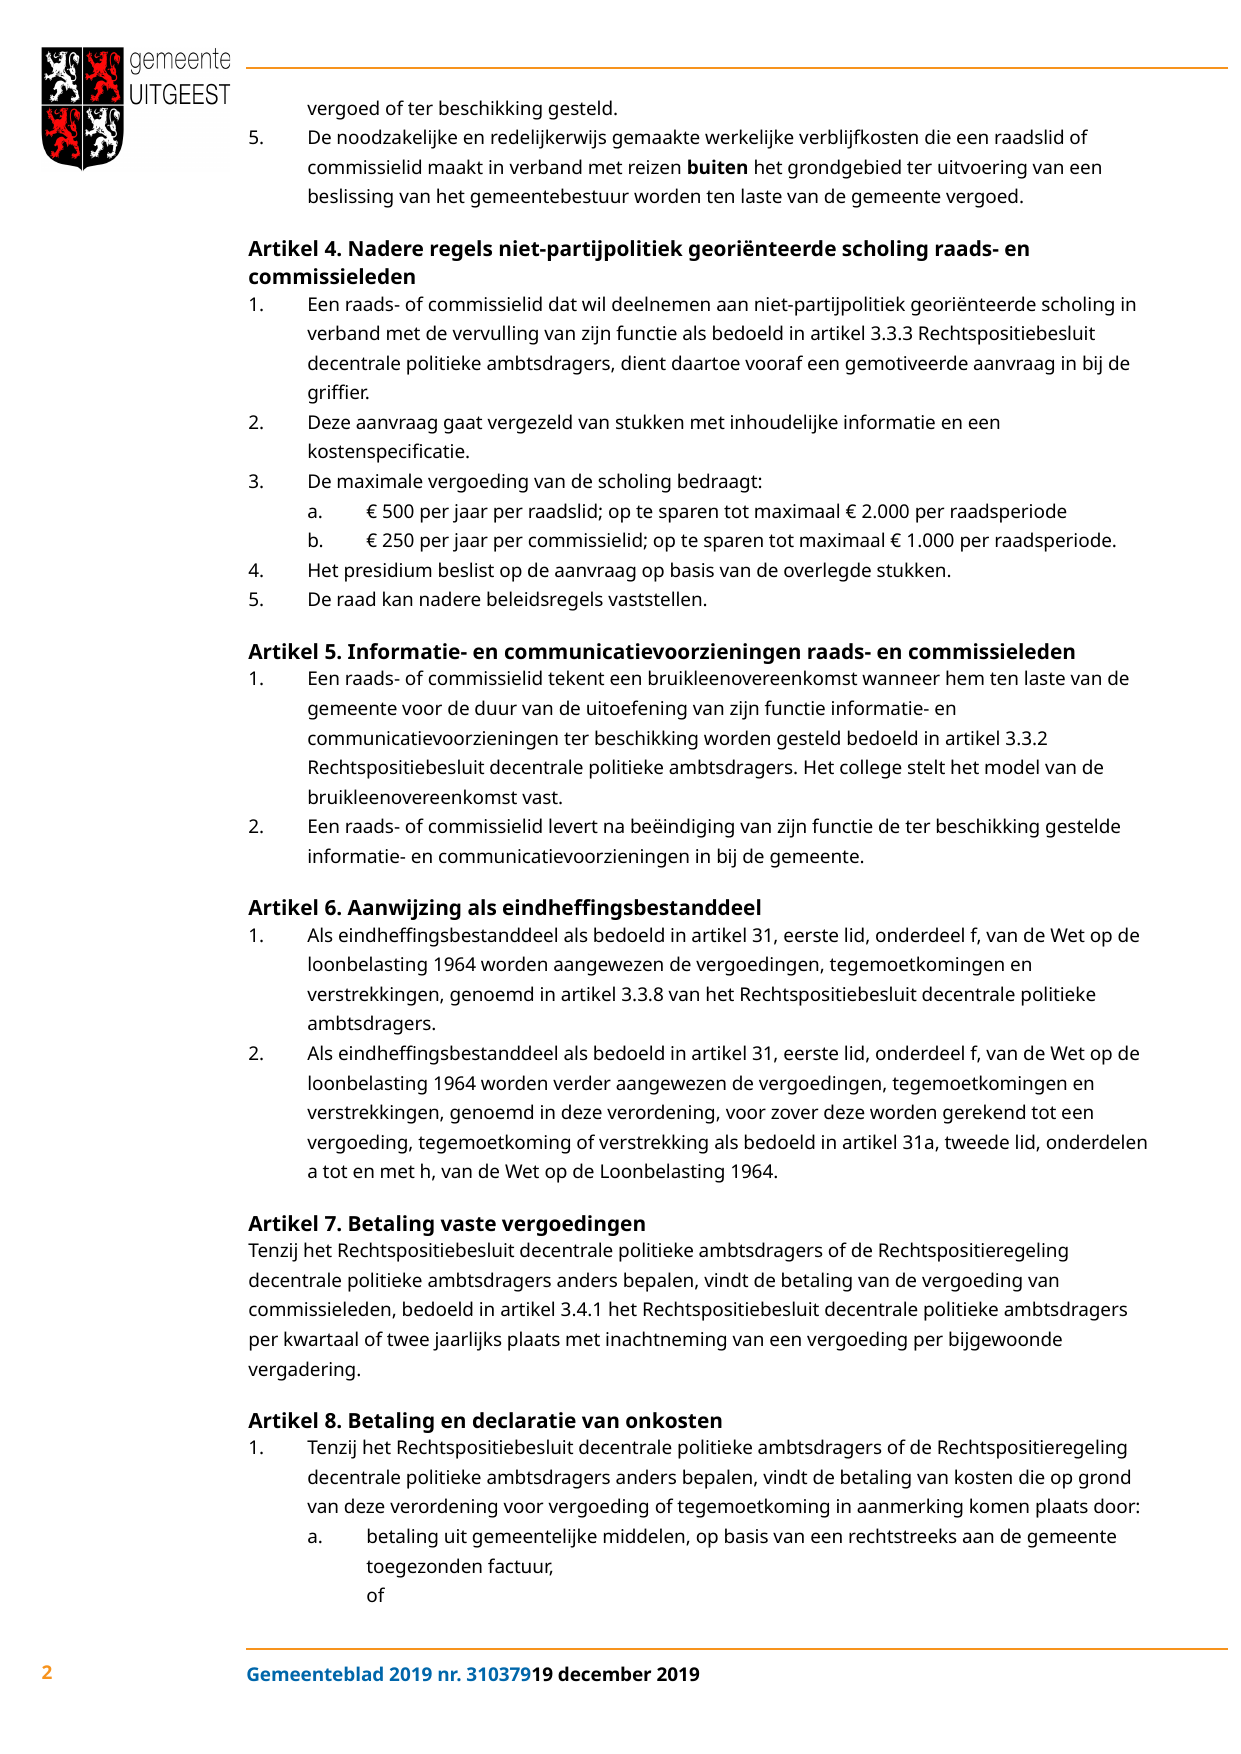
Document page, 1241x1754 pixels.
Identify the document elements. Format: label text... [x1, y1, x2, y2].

list € 500 per jaar per raadslid; op te sparen tot maximaal € 2.000 per raadsperiode [307, 498, 1152, 524]
text Artikel 8. Betaling en declaratie van onkosten [248, 1406, 1152, 1434]
list Een raads- of commissielid levert na beëindiging van zijn functie de ter beschikking gestelde informatie- en communicatievoorzieningen in bij de gemeente. [248, 813, 1152, 869]
text Tenzij het Rechtspositiebesluit decentrale politieke ambtsdragers of de Rechtspositieregeling decentrale politieke ambtsdragers anders bepalen, vindt de betaling van de vergoeding van commissieleden, bedoeld in artikel 3.4.1 het Rechtspositiebesluit decentrale politieke ambtsdragers per kwartaal of twee jaarlijks plaats met inachtneming van een vergoeding per bijgewoonde vergadering. [248, 1237, 1152, 1381]
list Als eindheffingsbestanddeel als bedoeld in artikel 31, eerste lid, onderdeel f, van de Wet op de loonbelasting 1964 worden aangewezen de vergoedingen, tegemoetkomingen en verstrekkingen, genoemd in artikel 3.3.8 van het Rechtspositiebesluit decentrale politieke ambtsdragers. [248, 922, 1152, 1036]
list Het presidium beslist op de aanvraag op basis van de overlegde stukken. [248, 557, 1152, 583]
text Artikel 7. Betaling vaste vergoedingen [248, 1209, 1152, 1237]
text Artikel 6. Aanwijzing als eindheffingsbestanddeel [248, 893, 1152, 922]
list € 250 per jaar per commissielid; op te sparen tot maximaal € 1.000 per raadsperiode. [307, 527, 1152, 553]
list Deze aanvraag gaat vergezeld van stukken met inhoudelijke informatie en een kostenspecificatie. [248, 409, 1152, 464]
list of [307, 1582, 1152, 1608]
picture [41, 47, 231, 172]
list Een raads- of commissielid tekent een bruikleenovereenkomst wanneer hem ten laste van de gemeente voor de duur van de uitoefening van zijn functie informatie- en communicatievoorzieningen ter beschikking worden gesteld bedoeld in artikel 3.3.2 Rechtspositiebesluit decentrale politieke ambtsdragers. Het college stelt het model van de bruikleenovereenkomst vast. [248, 666, 1152, 809]
list Een raads- of commissielid dat wil deelnemen aan niet-partijpolitiek georiënteerde scholing in verband met de vervulling van zijn functie als bedoeld in artikel 3.3.3 Rechtspositiebesluit decentrale politieke ambtsdragers, dient daartoe vooraf een gemotiveerde aanvraag in bij de griffier. [248, 291, 1152, 405]
list De raad kan nadere beleidsregels vaststellen. [248, 587, 1152, 612]
list Tenzij het Rechtspositiebesluit decentrale politieke ambtsdragers of de Rechtspositieregeling decentrale politieke ambtsdragers anders bepalen, vindt de betaling van kosten die op grond van deze verordening voor vergoeding of tegemoetkoming in aanmerking komen plaats door: [248, 1434, 1152, 1519]
list betaling uit gemeentelijke middelen, op basis van een rechtstreeks aan de gemeente toegezonden factuur, [307, 1523, 1152, 1579]
list Als eindheffingsbestanddeel als bedoeld in artikel 31, eerste lid, onderdeel f, van de Wet op de loonbelasting 1964 worden verder aangewezen de vergoedingen, tegemoetkomingen en verstrekkingen, genoemd in deze verordening, voor zover deze worden gerekend tot een vergoeding, tegemoetkoming of verstrekking als bedoeld in artikel 31a, tweede lid, onderdelen a tot en met h, van de Wet op de Loonbelasting 1964. [248, 1040, 1152, 1184]
list vergoed of ter beschikking gesteld. [248, 95, 1152, 121]
list De maximale vergoeding van de scholing bedraagt: [248, 468, 1152, 494]
text Artikel 5. Informatie- en communicatievoorzieningen raads- en commissieleden [248, 637, 1152, 666]
text Artikel 4. Nadere regels niet-partijpolitiek georiënteerde scholing raads- en commissieleden [248, 234, 1152, 291]
list De noodzakelijke en redelijkerwijs gemaakte werkelijke verblijfkosten die een raadslid of commissielid maakt in verband met reizen buiten het grondgebied ter uitvoering van een beslissing van het gemeentebestuur worden ten laste van de gemeente vergoed. [248, 124, 1152, 209]
